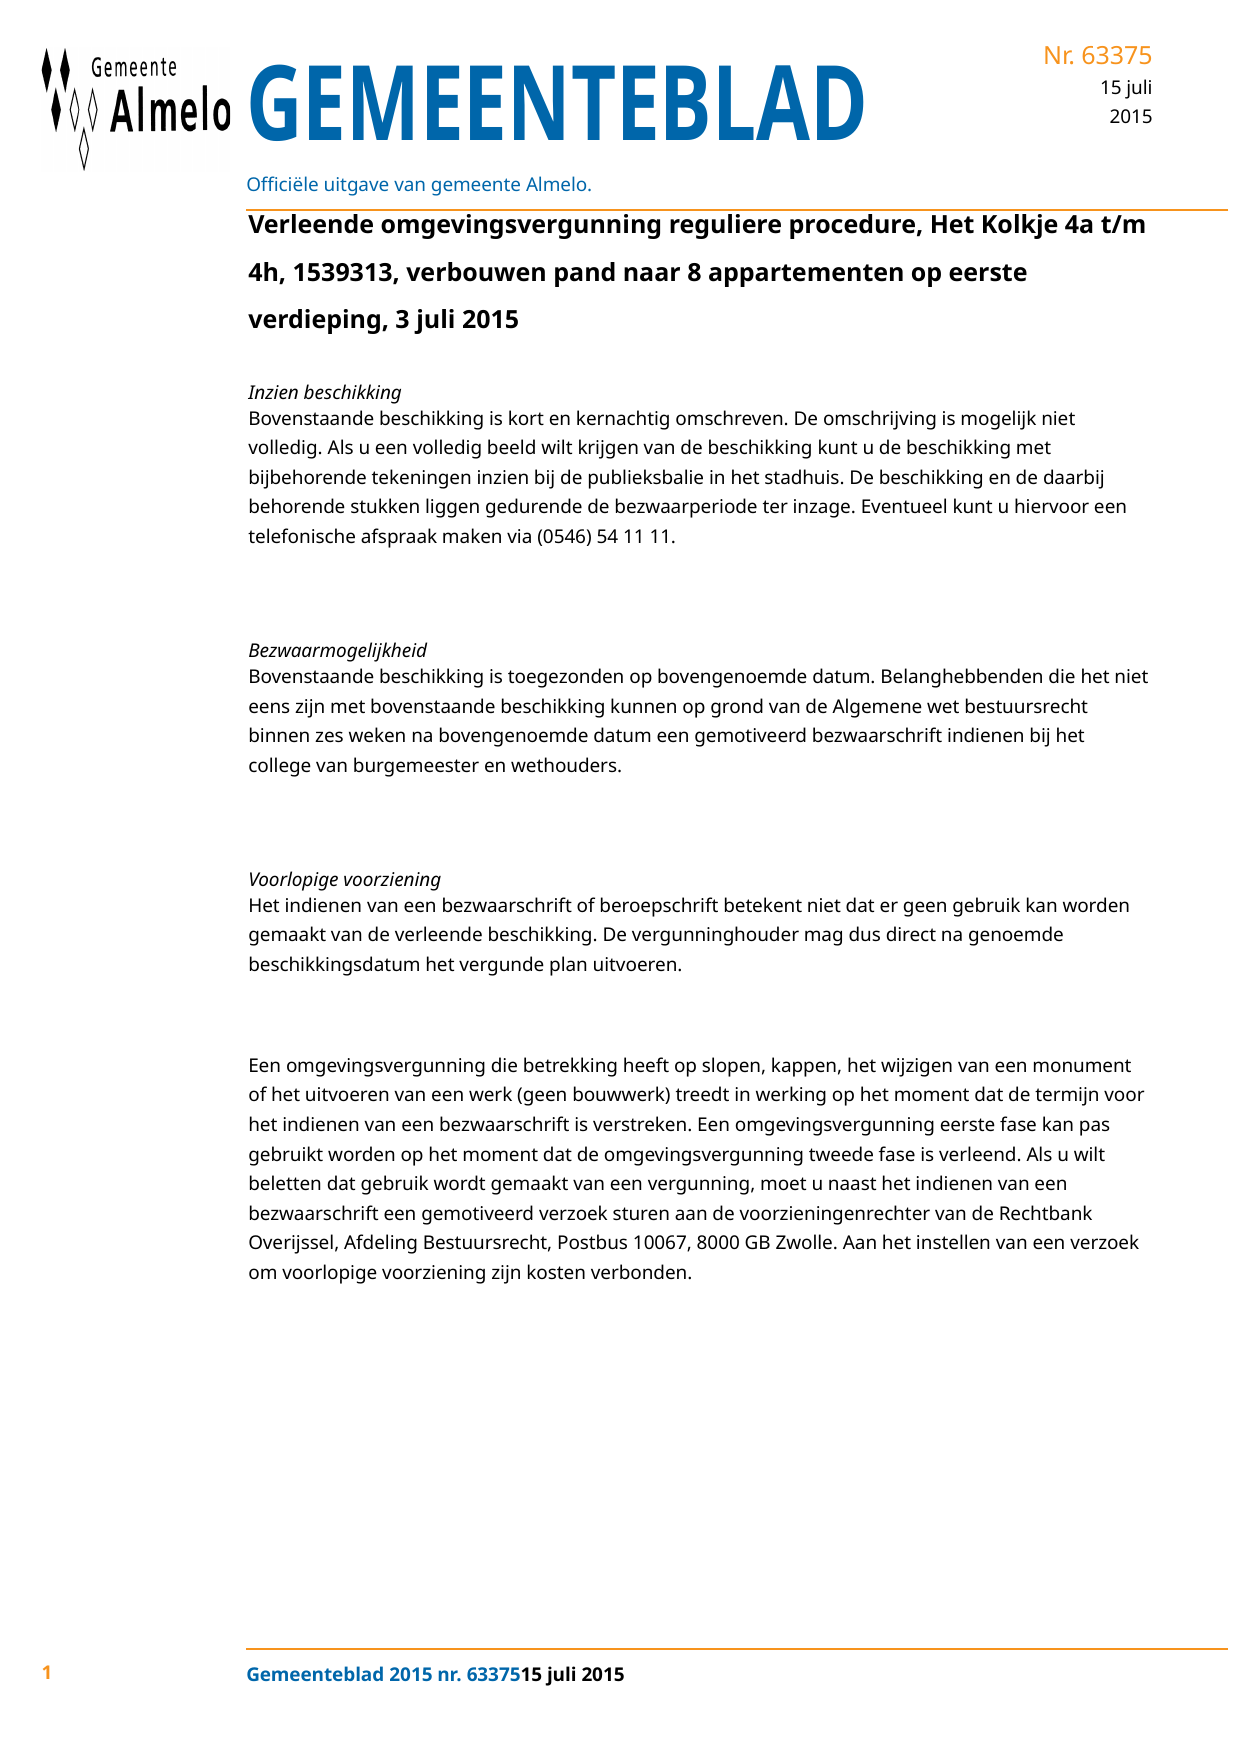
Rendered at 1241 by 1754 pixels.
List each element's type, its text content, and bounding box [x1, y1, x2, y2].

text Bovenstaande beschikking is kort en kernachtig omschreven. De omschrijving is mogelijk niet volledig. Als u een volledig beeld wilt krijgen van de beschikking kunt u de beschikking met bijbehorende tekeningen inzien bij de publieksbalie in het stadhuis. De beschikking en de daarbij behorende stukken liggen gedurende de bezwaarperiode ter inzage. Eventueel kunt u hiervoor een telefonische afspraak maken via (0546) 54 11 11. [248, 405, 1152, 549]
text Bezwaarmogelijkheid [248, 637, 1152, 663]
text Inzien beschikking [248, 379, 1152, 405]
picture [41, 47, 231, 172]
text Het indienen van een bezwaarschrift of beroepschrift betekent niet dat er geen gebruik kan worden gemaakt van de verleende beschikking. De vergunninghouder mag dus direct na genoemde beschikkingsdatum het vergunde plan uitvoeren. [248, 892, 1152, 977]
text Verleende omgevingsvergunning reguliere procedure, Het Kolkje 4a t/m 4h, 1539313, verbouwen pand naar 8 appartementen op eerste verdieping, 3 juli 2015 [248, 211, 1152, 336]
text Een omgevingsvergunning die betrekking heeft op slopen, kappen, het wijzigen van een monument of het uitvoeren van een werk (geen bouwwerk) treedt in werking op het moment dat de termijn voor het indienen van een bezwaarschrift is verstreken. Een omgevingsvergunning eerste fase kan pas gebruikt worden op het moment dat de omgevingsvergunning tweede fase is verleend. Als u wilt beletten dat gebruik wordt gemaakt van een vergunning, moet u naast het indienen van een bezwaarschrift een gemotiveerd verzoek sturen aan de voorzieningenrechter van de Rechtbank Overijssel, Afdeling Bestuursrecht, Postbus 10067, 8000 GB Zwolle. Aan het instellen van een verzoek om voorlopige voorziening zijn kosten verbonden. [248, 1052, 1152, 1285]
text Voorlopige voorziening [248, 866, 1152, 892]
text Bovenstaande beschikking is toegezonden op bovengenoemde datum. Belanghebbenden die het niet eens zijn met bovenstaande beschikking kunnen op grond van de Algemene wet bestuursrecht binnen zes weken na bovengenoemde datum een gemotiveerd bezwaarschrift indienen bij het college van burgemeester en wethouders. [248, 663, 1152, 778]
